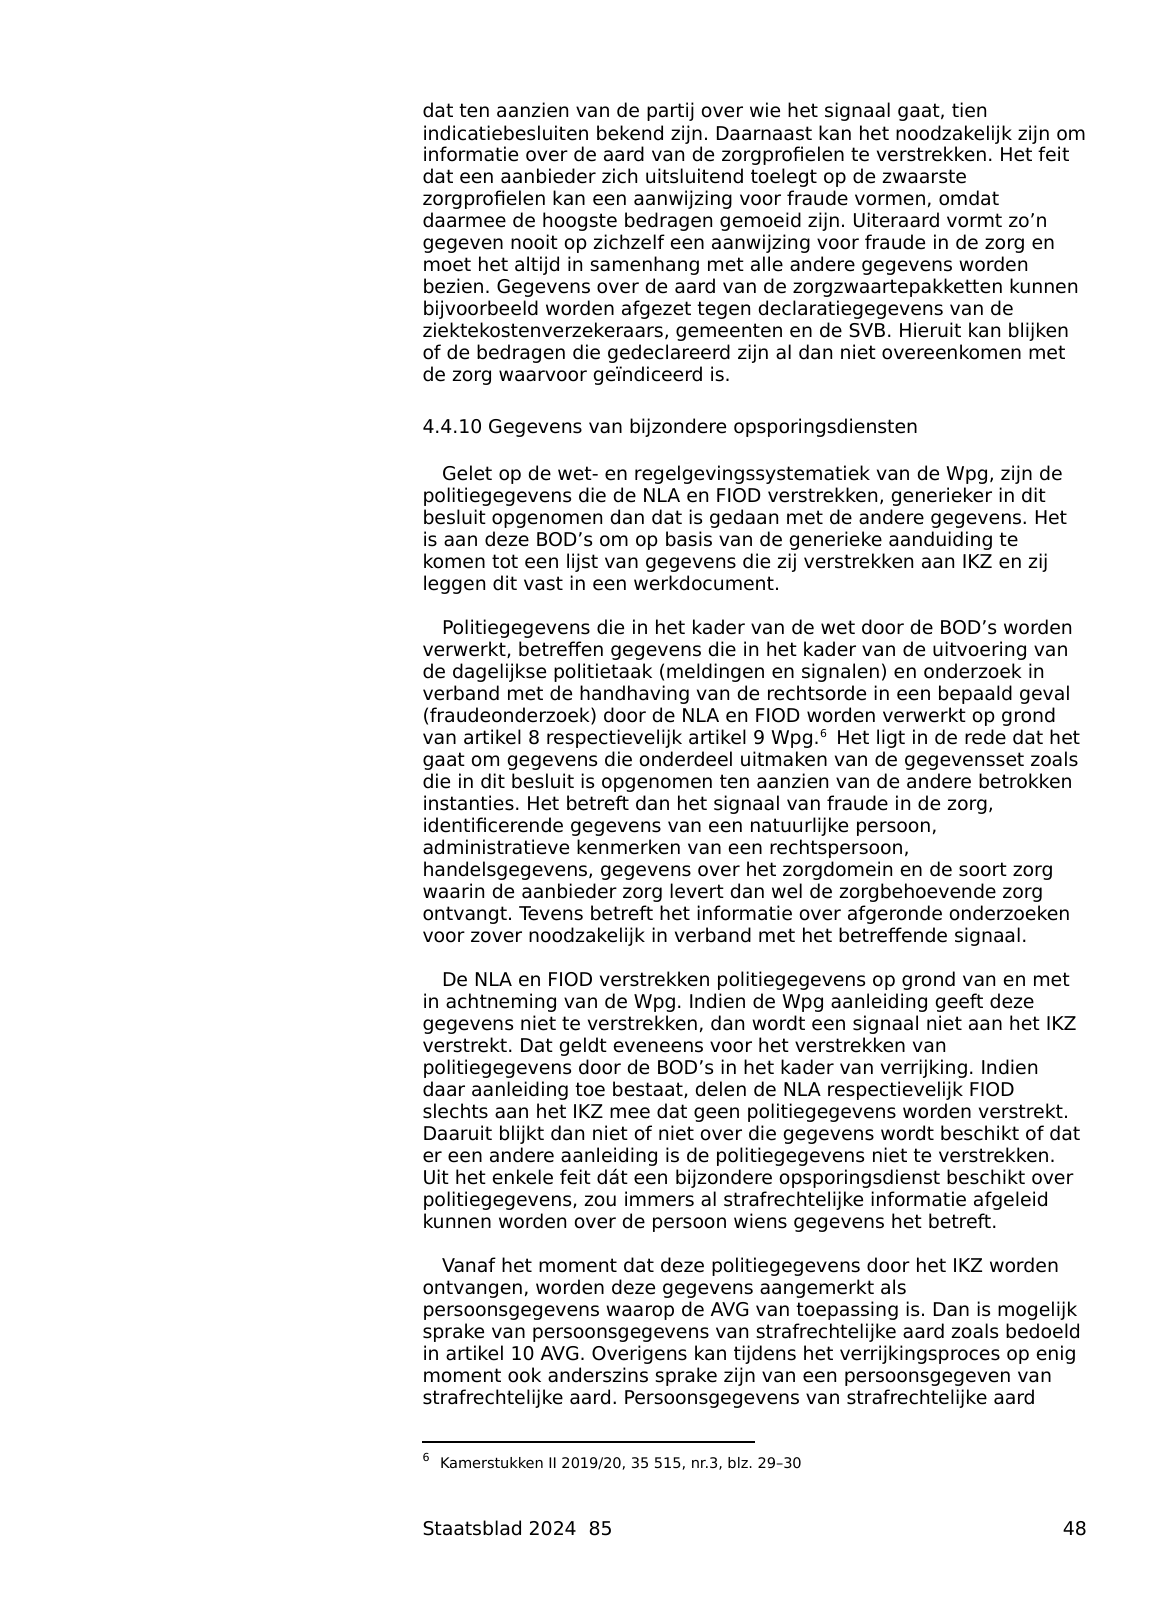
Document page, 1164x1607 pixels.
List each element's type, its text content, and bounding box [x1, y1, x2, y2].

text De NLA en FIOD verstrekken politiegegevens op grond van en met in achtneming van de Wpg. Indien de Wpg aanleiding geeft deze gegevens niet te verstrekken, dan wordt een signaal niet aan het IKZ verstrekt. Dat geldt eveneens voor het verstrekken van politiegegevens door de BOD’s in het kader van verrijking. Indien daar aanleiding toe bestaat, delen de NLA respectievelijk FIOD slechts aan het IKZ mee dat geen politiegegevens worden verstrekt. Daaruit blijkt dan niet of niet over die gegevens wordt beschikt of dat er een andere aanleiding is de politiegegevens niet te verstrekken. Uit het enkele feit dát een bijzondere opsporingsdienst beschikt over politiegegevens, zou immers al strafrechtelijke informatie afgeleid kunnen worden over de persoon wiens gegevens het betreft. [422, 969, 1087, 1233]
text Politiegegevens die in het kader van de wet door de BOD’s worden verwerkt, betreffen gegevens die in het kader van de uitvoering van de dagelijkse politietaak (meldingen en signalen) en onderzoek in verband met de handhaving van de rechtsorde in een bepaald geval (fraudeonderzoek) door de NLA en FIOD worden verwerkt op grond van artikel 8 respectievelijk artikel 9 Wpg. Het ligt in de rede dat het gaat om gegevens die onderdeel uitmaken van de gegevensset zoals die in dit besluit is opgenomen ten aanzien van de andere betrokken instanties. Het betreft dan het signaal van fraude in de zorg, identificerende gegevens van een natuurlijke persoon, administratieve kenmerken van een rechtspersoon, handelsgegevens, gegevens over het zorgdomein en de soort zorg waarin de aanbieder zorg levert dan wel de zorgbehoevende zorg ontvangt. Tevens betreft het informatie over afgeronde onderzoeken voor zover noodzakelijk in verband met het betreffende signaal. [422, 617, 1087, 947]
subtitle 4.4.10 Gegevens van bijzondere opsporingsdiensten [422, 416, 1087, 438]
text Vanaf het moment dat deze politiegegevens door het IKZ worden ontvangen, worden deze gegevens aangemerkt als persoonsgegevens waarop de AVG van toepassing is. Dan is mogelijk sprake van persoonsgegevens van strafrechtelijke aard zoals bedoeld in artikel 10 AVG. Overigens kan tijdens het verrijkingsproces op enig moment ook anderszins sprake zijn van een persoonsgegeven van strafrechtelijke aard. Persoonsgegevens van strafrechtelijke aard [422, 1255, 1087, 1409]
text dat ten aanzien van de partij over wie het signaal gaat, tien indicatiebesluiten bekend zijn. Daarnaast kan het noodzakelijk zijn om informatie over de aard van de zorgprofielen te verstrekken. Het feit dat een aanbieder zich uitsluitend toelegt op de zwaarste zorgprofielen kan een aanwijzing voor fraude vormen, omdat daarmee de hoogste bedragen gemoeid zijn. Uiteraard vormt zo’n gegeven nooit op zichzelf een aanwijzing voor fraude in de zorg en moet het altijd in samenhang met alle andere gegevens worden bezien. Gegevens over de aard van de zorgzwaartepakketten kunnen bijvoorbeeld worden afgezet tegen declaratiegegevens van de ziektekostenverzekeraars, gemeenten en de SVB. Hieruit kan blijken of de bedragen die gedeclareerd zijn al dan niet overeenkomen met de zorg waarvoor geïndiceerd is. [422, 100, 1087, 386]
text Kamerstukken II 2019/20, 35 515, nr.3, blz. 29–30 [422, 1451, 1087, 1473]
text Gelet op de wet- en regelgevingssystematiek van de Wpg, zijn de politiegegevens die de NLA en FIOD verstrekken, generieker in dit besluit opgenomen dan dat is gedaan met de andere gegevens. Het is aan deze BOD’s om op basis van de generieke aanduiding te komen tot een lijst van gegevens die zij verstrekken aan IKZ en zij leggen dit vast in een werkdocument. [422, 463, 1087, 595]
